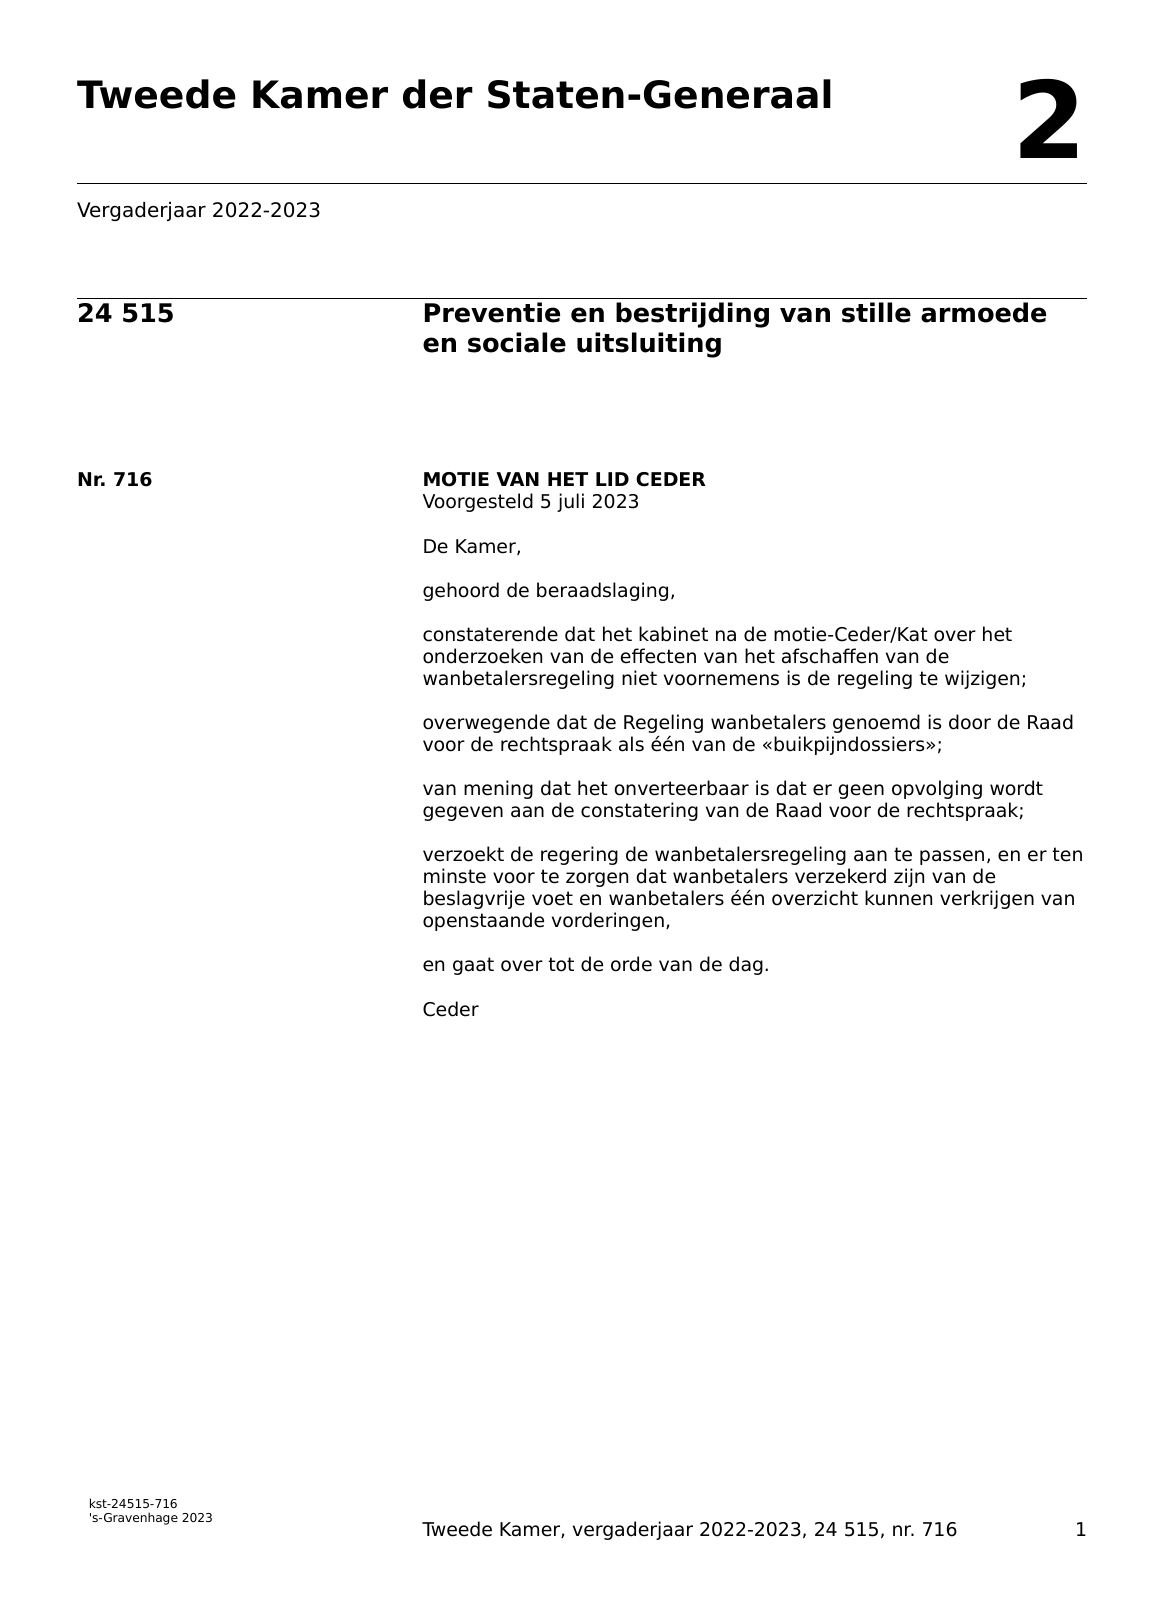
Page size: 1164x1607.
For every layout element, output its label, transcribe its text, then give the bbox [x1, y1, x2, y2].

subtitle 24 515 Preventie en bestrijding van stille armoede en sociale uitsluiting [77, 299, 1087, 358]
text gehoord de beraadslaging, [422, 580, 1087, 602]
text overwegende dat de Regeling wanbetalers genoemd is door de Raad voor de rechtspraak als één van de «buikpijndossiers»; [422, 712, 1087, 756]
text Voorgesteld 5 juli 2023 [422, 491, 1087, 513]
text en gaat over tot de orde van de dag. [422, 954, 1087, 976]
table_cell Vergaderjaar 2022-2023 [77, 184, 1087, 298]
text verzoekt de regering de wanbetalersregeling aan te passen, en er ten minste voor te zorgen dat wanbetalers verzekerd zijn van de beslagvrije voet en wanbetalers één overzicht kunnen verkrijgen van openstaande vorderingen, [422, 844, 1087, 932]
text van mening dat het onverteerbaar is dat er geen opvolging wordt gegeven aan de constatering van de Raad voor de rechtspraak; [422, 778, 1087, 822]
text kst-24515-716 [88, 1497, 323, 1511]
table_header 2 [886, 59, 1087, 183]
text De Kamer, [422, 536, 1087, 557]
text 's-Gravenhage 2023 [88, 1511, 323, 1525]
subtitle Nr. 716 MOTIE VAN HET LID CEDER [77, 469, 1087, 491]
table_header Tweede Kamer der Staten-Generaal [77, 59, 886, 183]
text constaterende dat het kabinet na de motie-Ceder/Kat over het onderzoeken van de effecten van het afschaffen van de wanbetalersregeling niet voornemens is de regeling te wijzigen; [422, 624, 1087, 690]
text Ceder [422, 998, 1087, 1021]
